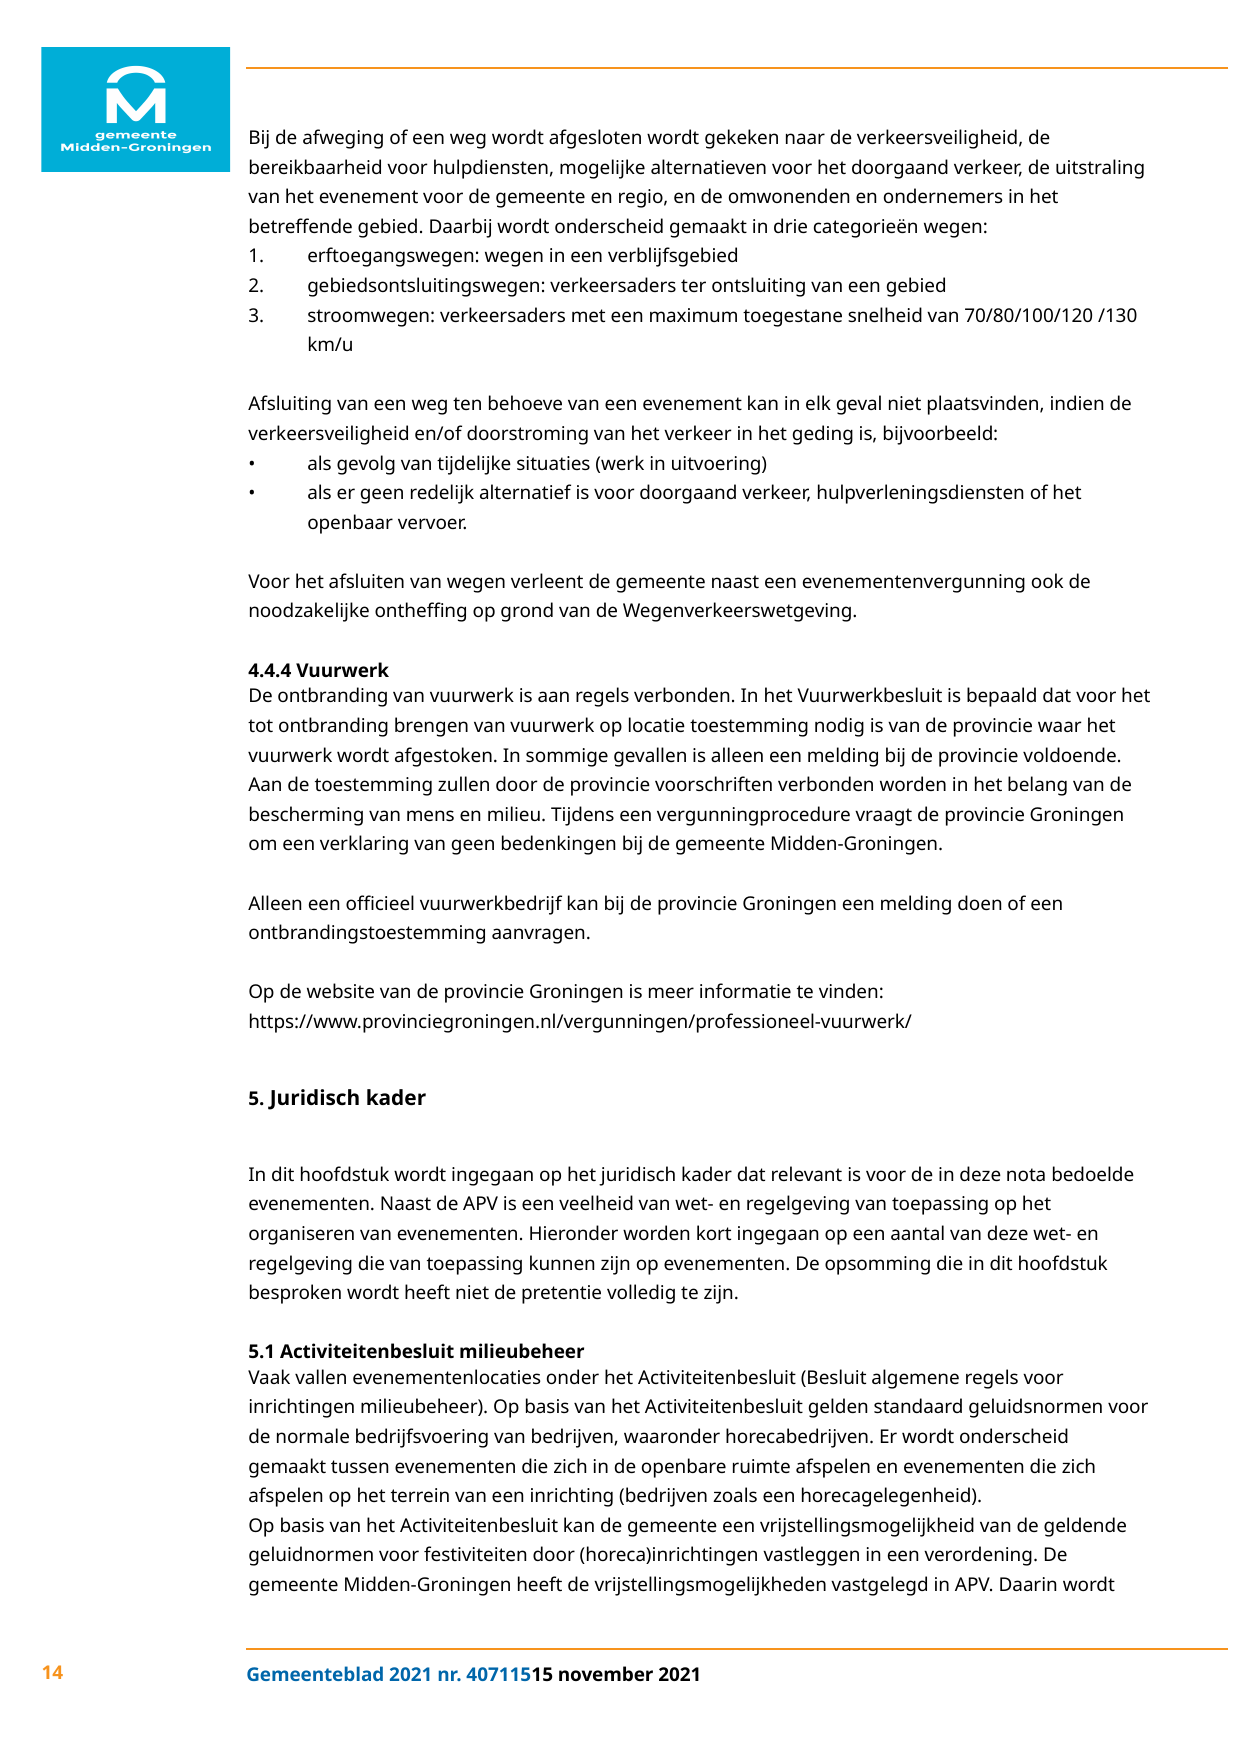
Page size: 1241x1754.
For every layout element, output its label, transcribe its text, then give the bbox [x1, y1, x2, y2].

list gebiedsontsluitingswegen: verkeersaders ter ontsluiting van een gebied [248, 272, 1152, 298]
text Afsluiting van een weg ten behoeve van een evenement kan in elk geval niet plaatsvinden, indien de verkeersveiligheid en/of doorstroming van het verkeer in het geding is, bijvoorbeeld: [248, 391, 1152, 446]
text Bij de afweging of een weg wordt afgesloten wordt gekeken naar de verkeersveiligheid, de bereikbaarheid voor hulpdiensten, mogelijke alternatieven voor het doorgaand verkeer, de uitstraling van het evenement voor de gemeente en regio, en de omwonenden en ondernemers in het betreffende gebied. Daarbij wordt onderscheid gemaakt in drie categorieën wegen: [248, 124, 1152, 239]
text Op de website van de provincie Groningen is meer informatie te vinden: https://www.provinciegroningen.nl/vergunningen/professioneel-vuurwerk/ [248, 978, 1152, 1034]
text Alleen een officieel vuurwerkbedrijf kan bij de provincie Groningen een melding doen of een ontbrandingstoestemming aanvragen. [248, 890, 1152, 945]
text In dit hoofdstuk wordt ingegaan op het juridisch kader dat relevant is voor de in deze nota bedoelde evenementen. Naast de APV is een veelheid van wet- en regelgeving van toepassing op het organiseren van evenementen. Hieronder worden kort ingegaan op een aantal van deze wet- en regelgeving die van toepassing kunnen zijn op evenementen. De opsomming die in dit hoofdstuk besproken wordt heeft niet de pretentie volledig te zijn. [248, 1161, 1152, 1305]
text Op basis van het Activiteitenbesluit kan de gemeente een vrijstellingsmogelijkheid van de geldende geluidnormen voor festiviteiten door (horeca)inrichtingen vastleggen in een verordening. De gemeente Midden-Groningen heeft de vrijstellingsmogelijkheden vastgelegd in APV. Daarin wordt [248, 1512, 1152, 1597]
picture [108, 66, 164, 82]
picture [107, 89, 165, 122]
text De ontbranding van vuurwerk is aan regels verbonden. In het Vuurwerkbesluit is bepaald dat voor het tot ontbranding brengen van vuurwerk op locatie toestemming nodig is van de provincie waar het vuurwerk wordt afgestoken. In sommige gevallen is alleen een melding bij de provincie voldoende. [248, 683, 1152, 767]
text Aan de toestemming zullen door de provincie voorschriften verbonden worden in het belang van de bescherming van mens en milieu. Tijdens een vergunningprocedure vraagt de provincie Groningen om een verklaring van geen bedenkingen bij de gemeente Midden-Groningen. [248, 771, 1152, 856]
text 5.1 Activiteitenbesluit milieubeheer [248, 1338, 1152, 1364]
text Vaak vallen evenementenlocaties onder het Activiteitenbesluit (Besluit algemene regels voor inrichtingen milieubeheer). Op basis van het Activiteitenbesluit gelden standaard geluidsnormen voor de normale bedrijfsvoering van bedrijven, waaronder horecabedrijven. Er wordt onderscheid gemaakt tussen evenementen die zich in de openbare ruimte afspelen en evenementen die zich afspelen op het terrein van een inrichting (bedrijven zoals een horecagelegenheid). [248, 1364, 1152, 1508]
text Voor het afsluiten van wegen verleent de gemeente naast een evenementenvergunning ook de noodzakelijke ontheffing op grond van de Wegenverkeerswetgeving. [248, 568, 1152, 623]
list erftoegangswegen: wegen in een verblijfsgebied [248, 243, 1152, 268]
text 5. Juridisch kader [248, 1083, 1152, 1112]
list als er geen redelijk alternatief is voor doorgaand verkeer, hulpverleningsdiensten of het openbaar vervoer. [248, 479, 1152, 535]
text 4.4.4 Vuurwerk [248, 657, 1152, 683]
list stroomwegen: verkeersaders met een maximum toegestane snelheid van 70/80/100/120 /130 km/u [248, 302, 1152, 357]
list als gevolg van tijdelijke situaties (werk in uitvoering) [248, 450, 1152, 476]
picture [184, 146, 190, 153]
